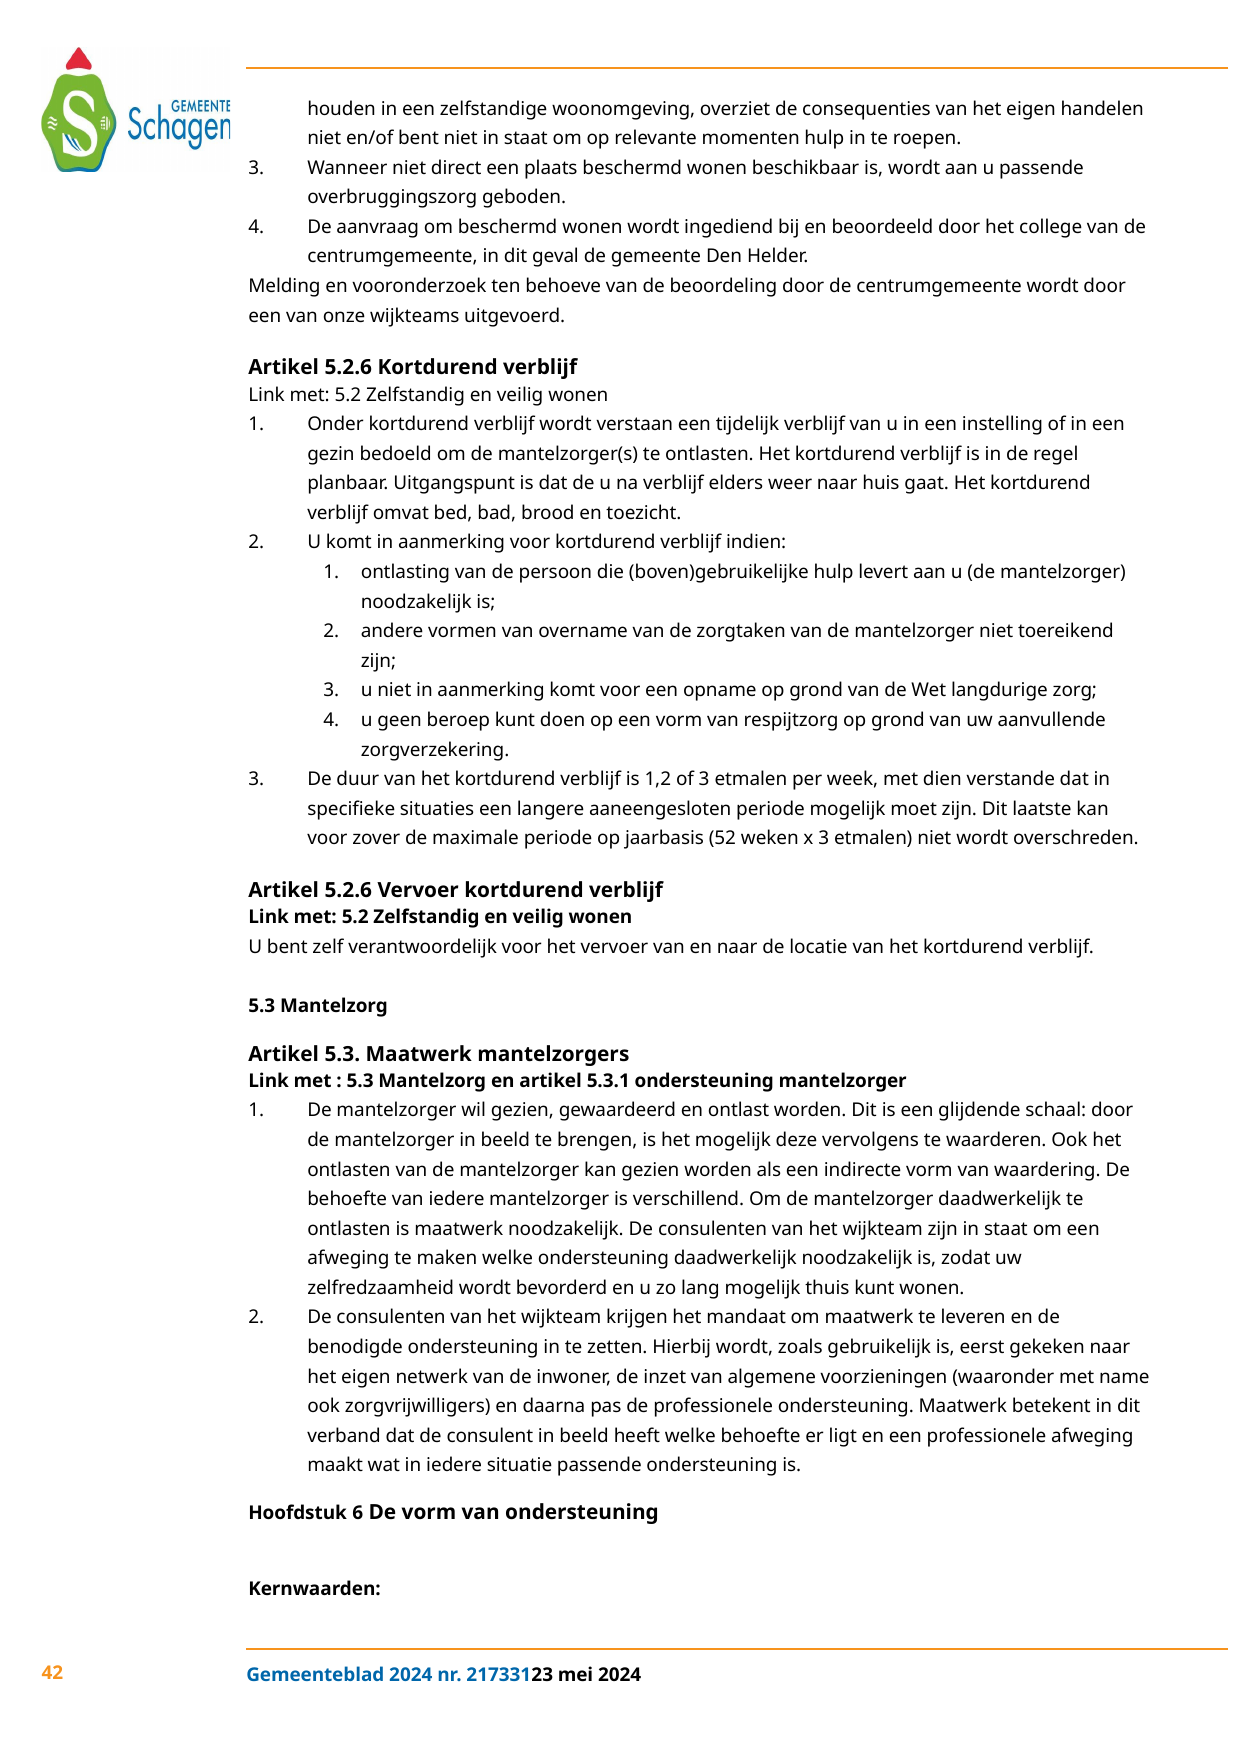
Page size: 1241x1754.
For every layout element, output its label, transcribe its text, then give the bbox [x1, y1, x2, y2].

list ontlasting van de persoon die (boven)gebruikelijke hulp levert aan u (de mantelzorger) noodzakelijk is; [323, 558, 1152, 613]
text Melding en vooronderzoek ten behoeve van de beoordeling door de centrumgemeente wordt door een van onze wijkteams uitgevoerd. [248, 272, 1152, 328]
text Artikel 5.2.6 Vervoer kortdurend verblijf [248, 875, 1152, 903]
text Kernwaarden: [248, 1575, 1152, 1601]
list houden in een zelfstandige woonomgeving, overziet de consequenties van het eigen handelen niet en/of bent niet in staat om op relevante momenten hulp in te roepen. [248, 95, 1152, 150]
list U komt in aanmerking voor kortdurend verblijf indien: [248, 529, 1152, 554]
text Link met: 5.2 Zelfstandig en veilig wonen [248, 381, 1152, 406]
list Onder kortdurend verblijf wordt verstaan een tijdelijk verblijf van u in een instelling of in een gezin bedoeld om de mantelzorger(s) te ontlasten. Het kortdurend verblijf is in de regel planbaar. Uitgangspunt is dat de u na verblijf elders weer naar huis gaat. Het kortdurend verblijf omvat bed, bad, brood en toezicht. [248, 410, 1152, 525]
text 5.3 Mantelzorg [248, 992, 1152, 1018]
text Hoofdstuk 6 De vorm van ondersteuning [248, 1497, 1152, 1526]
list De consulenten van het wijkteam krijgen het mandaat om maatwerk te leveren en de benodigde ondersteuning in te zetten. Hierbij wordt, zoals gebruikelijk is, eerst gekeken naar het eigen netwerk van de inwoner, de inzet van algemene voorzieningen (waaronder met name ook zorgvrijwilligers) en daarna pas de professionele ondersteuning. Maatwerk betekent in dit verband dat de consulent in beeld heeft welke behoefte er ligt en een professionele afweging maakt wat in iedere situatie passende ondersteuning is. [248, 1304, 1152, 1477]
list u geen beroep kunt doen op een vorm van respijtzorg op grond van uw aanvullende zorgverzekering. [323, 706, 1152, 761]
list andere vormen van overname van de zorgtaken van de mantelzorger niet toereikend zijn; [323, 617, 1152, 673]
text Link met: 5.2 Zelfstandig en veilig wonen [248, 903, 1152, 929]
list u niet in aanmerking komt voor een opname op grond van de Wet langdurige zorg; [323, 677, 1152, 702]
list De aanvraag om beschermd wonen wordt ingediend bij en beoordeeld door het college van de centrumgemeente, in dit geval de gemeente Den Helder. [248, 213, 1152, 268]
text Artikel 5.2.6 Kortdurend verblijf [248, 352, 1152, 381]
picture [41, 47, 231, 172]
list De duur van het kortdurend verblijf is 1,2 of 3 etmalen per week, met dien verstande dat in specifieke situaties een langere aaneengesloten periode mogelijk moet zijn. Dit laatste kan voor zover de maximale periode op jaarbasis (52 weken x 3 etmalen) niet wordt overschreden. [248, 765, 1152, 850]
text Link met : 5.3 Mantelzorg en artikel 5.3.1 ondersteuning mantelzorger [248, 1067, 1152, 1093]
text Artikel 5.3. Maatwerk mantelzorgers [248, 1039, 1152, 1067]
text U bent zelf verantwoordelijk voor het vervoer van en naar de locatie van het kortdurend verblijf. [248, 933, 1152, 959]
list Wanneer niet direct een plaats beschermd wonen beschikbaar is, wordt aan u passende overbruggingszorg geboden. [248, 154, 1152, 209]
list De mantelzorger wil gezien, gewaardeerd en ontlast worden. Dit is een glijdende schaal: door de mantelzorger in beeld te brengen, is het mogelijk deze vervolgens te waarderen. Ook het ontlasten van de mantelzorger kan gezien worden als een indirecte vorm van waardering. De behoefte van iedere mantelzorger is verschillend. Om de mantelzorger daadwerkelijk te ontlasten is maatwerk noodzakelijk. De consulenten van het wijkteam zijn in staat om een afweging te maken welke ondersteuning daadwerkelijk noodzakelijk is, zodat uw zelfredzaamheid wordt bevorderd en u zo lang mogelijk thuis kunt wonen. [248, 1097, 1152, 1300]
